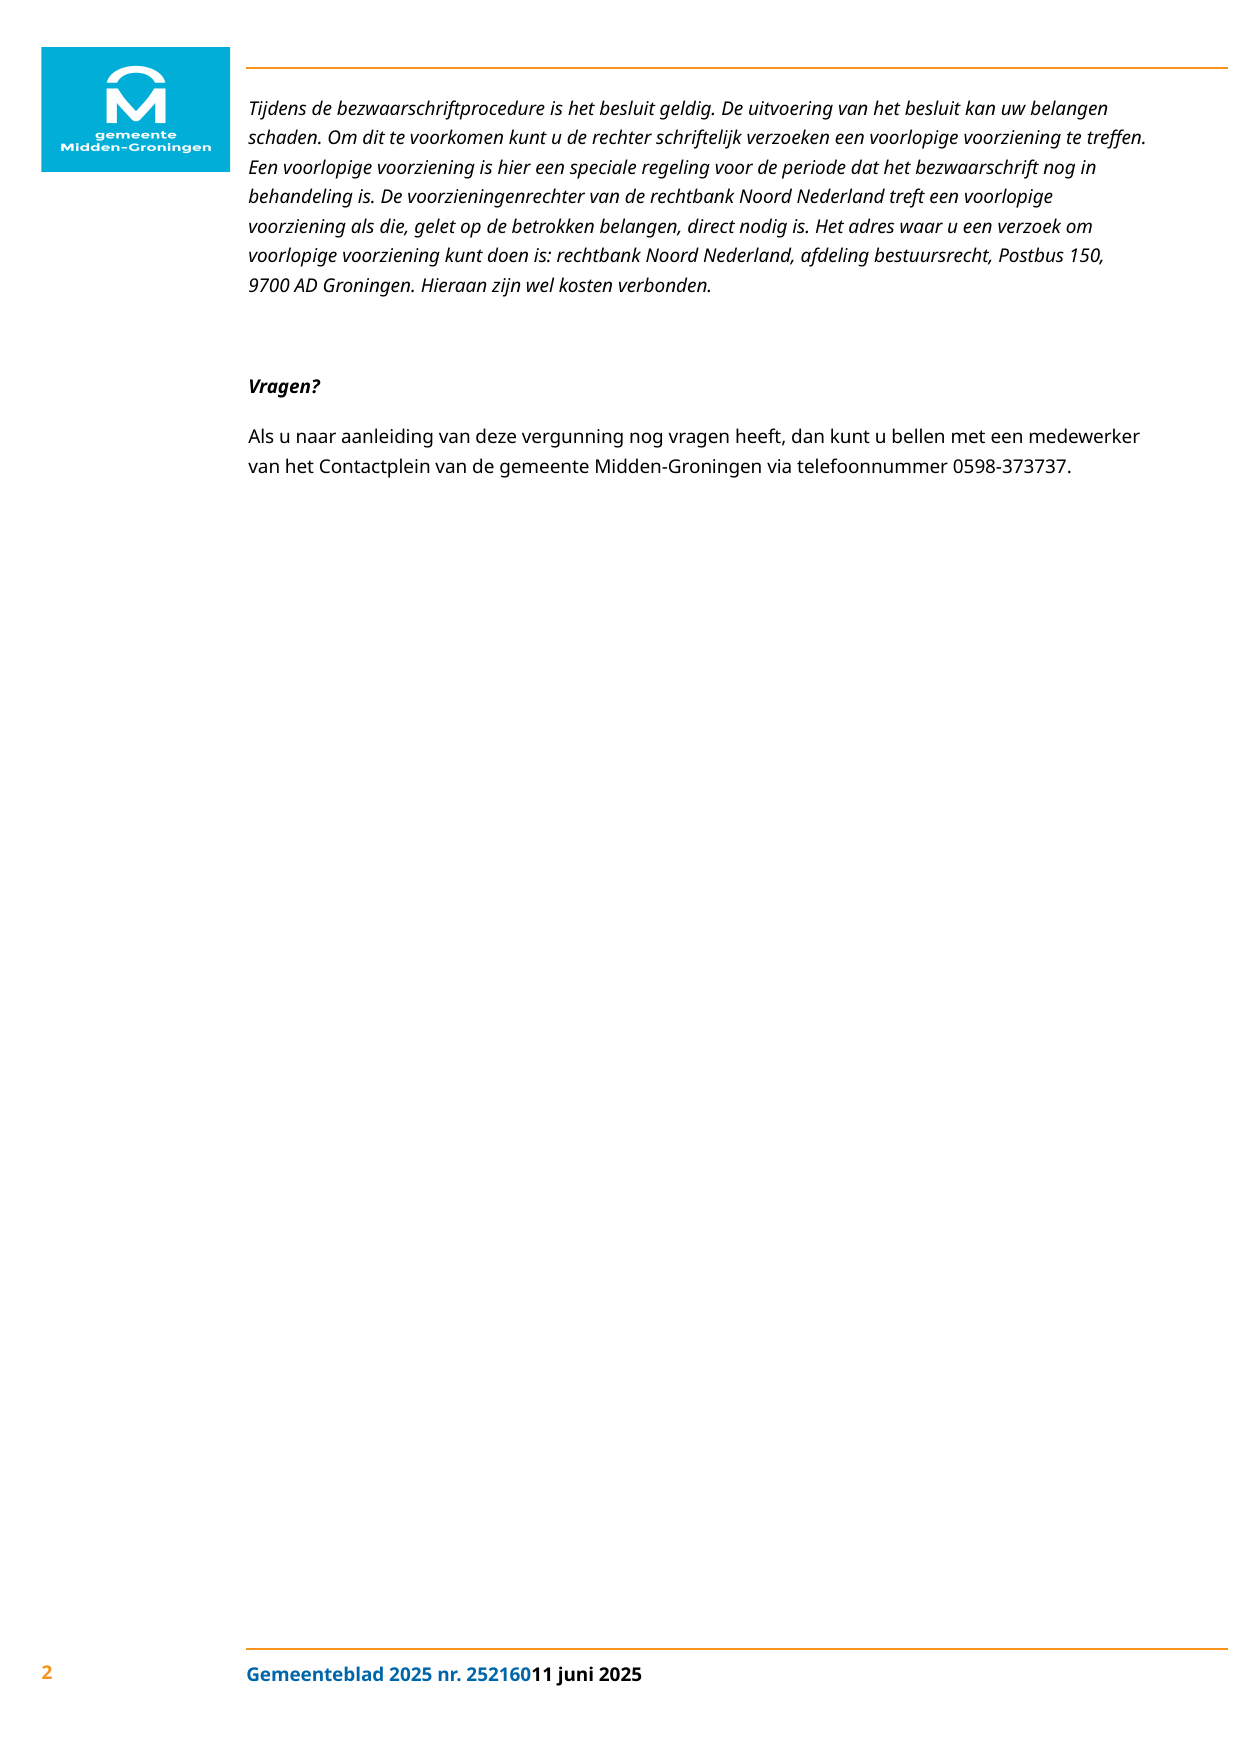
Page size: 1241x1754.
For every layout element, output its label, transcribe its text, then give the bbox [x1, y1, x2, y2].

text Vragen? [248, 373, 1152, 399]
picture [184, 146, 190, 153]
text Als u naar aanleiding van deze vergunning nog vragen heeft, dan kunt u bellen met een medewerker van het Contactplein van de gemeente Midden-Groningen via telefoonnummer 0598-373737. [248, 423, 1152, 479]
picture [107, 89, 165, 122]
text Tijdens de bezwaarschriftprocedure is het besluit geldig. De uitvoering van het besluit kan uw belangen schaden. Om dit te voorkomen kunt u de rechter schriftelijk verzoeken een voorlopige voorziening te treffen. Een voorlopige voorziening is hier een speciale regeling voor de periode dat het bezwaarschrift nog in behandeling is. De voorzieningenrechter van de rechtbank Noord Nederland treft een voorlopige voorziening als die, gelet op de betrokken belangen, direct nodig is. Het adres waar u een verzoek om voorlopige voorziening kunt doen is: rechtbank Noord Nederland, afdeling bestuursrecht, Postbus 150, 9700 AD Groningen. Hieraan zijn wel kosten verbonden. [248, 95, 1152, 298]
picture [108, 66, 164, 82]
